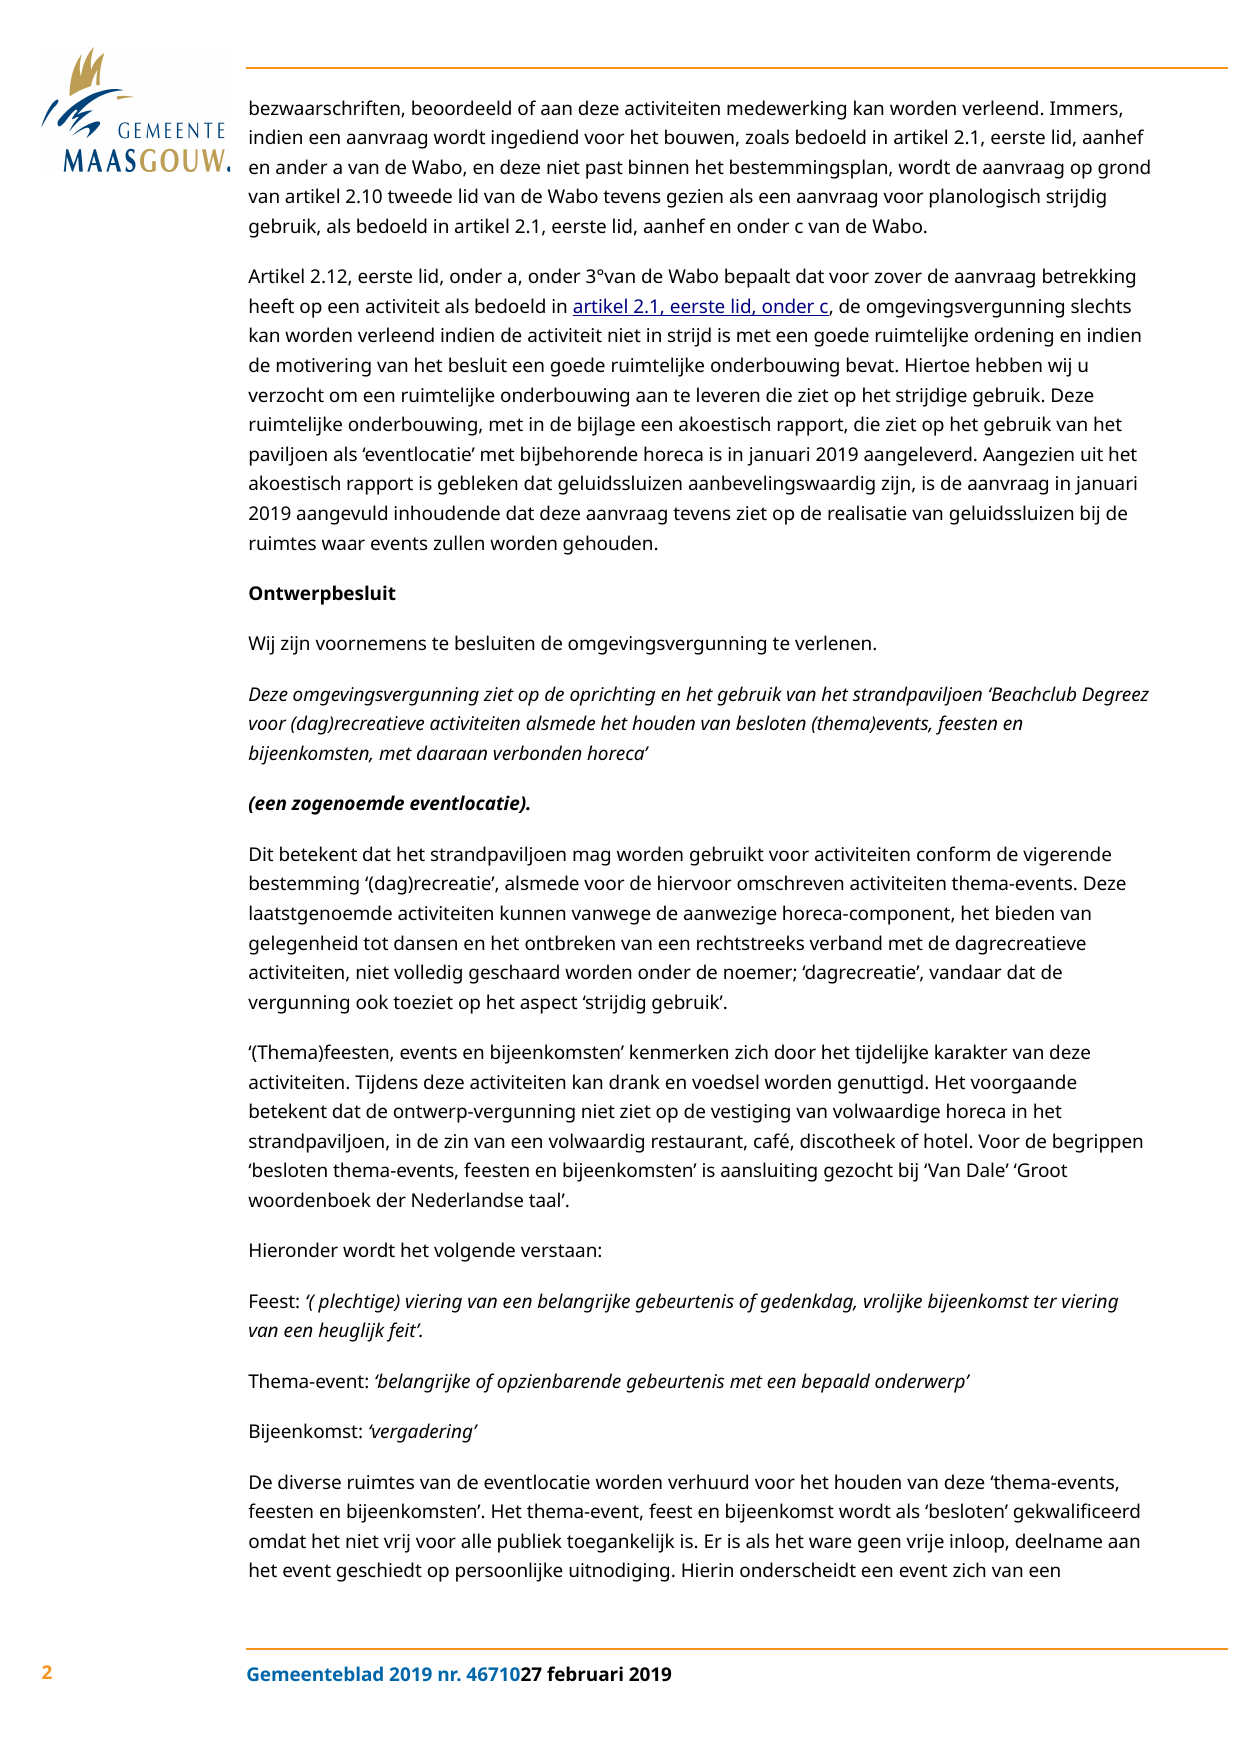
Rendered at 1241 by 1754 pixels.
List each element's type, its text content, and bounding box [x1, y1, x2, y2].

text Dit betekent dat het strandpaviljoen mag worden gebruikt voor activiteiten conform de vigerende bestemming ‘(dag)recreatie’, alsmede voor de hiervoor omschreven activiteiten thema-events. Deze laatstgenoemde activiteiten kunnen vanwege de aanwezige horeca-component, het bieden van gelegenheid tot dansen en het ontbreken van een rechtstreeks verband met de dagrecreatieve activiteiten, niet volledig geschaard worden onder de noemer; ‘dagrecreatie’, vandaar dat de vergunning ook toeziet op het aspect ‘strijdig gebruik’. [248, 841, 1152, 1015]
picture [41, 47, 231, 172]
text Bijeenkomst: ‘vergadering’ [248, 1418, 1152, 1444]
text Deze omgevingsvergunning ziet op de oprichting en het gebruik van het strandpaviljoen ‘Beachclub Degreez voor (dag)recreatieve activiteiten alsmede het houden van besloten (thema)events, feesten en bijeenkomsten, met daaraan verbonden horeca’ [248, 681, 1152, 766]
text bezwaarschriften, beoordeeld of aan deze activiteiten medewerking kan worden verleend. Immers, indien een aanvraag wordt ingediend voor het bouwen, zoals bedoeld in artikel 2.1, eerste lid, aanhef en ander a van de Wabo, en deze niet past binnen het bestemmingsplan, wordt de aanvraag op grond van artikel 2.10 tweede lid van de Wabo tevens gezien als een aanvraag voor planologisch strijdig gebruik, als bedoeld in artikel 2.1, eerste lid, aanhef en onder c van de Wabo. [248, 95, 1152, 239]
text Feest: ‘( plechtige) viering van een belangrijke gebeurtenis of gedenkdag, vrolijke bijeenkomst ter viering van een heuglijk feit’. [248, 1288, 1152, 1343]
text ‘(Thema)feesten, events en bijeenkomsten’ kenmerken zich door het tijdelijke karakter van deze activiteiten. Tijdens deze activiteiten kan drank en voedsel worden genuttigd. Het voorgaande betekent dat de ontwerp-vergunning niet ziet op de vestiging van volwaardige horeca in het strandpaviljoen, in de zin van een volwaardig restaurant, café, discotheek of hotel. Voor de begrippen ‘besloten thema-events, feesten en bijeenkomsten’ is aansluiting gezocht bij ‘Van Dale’ ‘Groot woordenboek der Nederlandse taal’. [248, 1039, 1152, 1213]
text Thema-event: ‘belangrijke of opzienbarende gebeurtenis met een bepaald onderwerp’ [248, 1368, 1152, 1394]
text De diverse ruimtes van de eventlocatie worden verhuurd voor het houden van deze ‘thema-events, feesten en bijeenkomsten’. Het thema-event, feest en bijeenkomst wordt als ‘besloten’ gekwalificeerd omdat het niet vrij voor alle publiek toegankelijk is. Er is als het ware geen vrije inloop, deelname aan het event geschiedt op persoonlijke uitnodiging. Hierin onderscheidt een event zich van een [248, 1469, 1152, 1583]
text Wij zijn voornemens te besluiten de omgevingsvergunning te verlenen. [248, 631, 1152, 656]
text Ontwerpbesluit [248, 580, 1152, 606]
text (een zogenoemde eventlocatie). [248, 791, 1152, 816]
text Hieronder wordt het volgende verstaan: [248, 1238, 1152, 1263]
text Artikel 2.12, eerste lid, onder a, onder 3°van de Wabo bepaalt dat voor zover de aanvraag betrekking heeft op een activiteit als bedoeld in artikel 2.1, eerste lid, onder c, de omgevingsvergunning slechts kan worden verleend indien de activiteit niet in strijd is met een goede ruimtelijke ordening en indien de motivering van het besluit een goede ruimtelijke onderbouwing bevat. Hiertoe hebben wij u verzocht om een ruimtelijke onderbouwing aan te leveren die ziet op het strijdige gebruik. Deze ruimtelijke onderbouwing, met in de bijlage een akoestisch rapport, die ziet op het gebruik van het paviljoen als ‘eventlocatie’ met bijbehorende horeca is in januari 2019 aangeleverd. Aangezien uit het akoestisch rapport is gebleken dat geluidssluizen aanbevelingswaardig zijn, is de aanvraag in januari 2019 aangevuld inhoudende dat deze aanvraag tevens ziet op de realisatie van geluidssluizen bij de ruimtes waar events zullen worden gehouden. [248, 263, 1152, 556]
